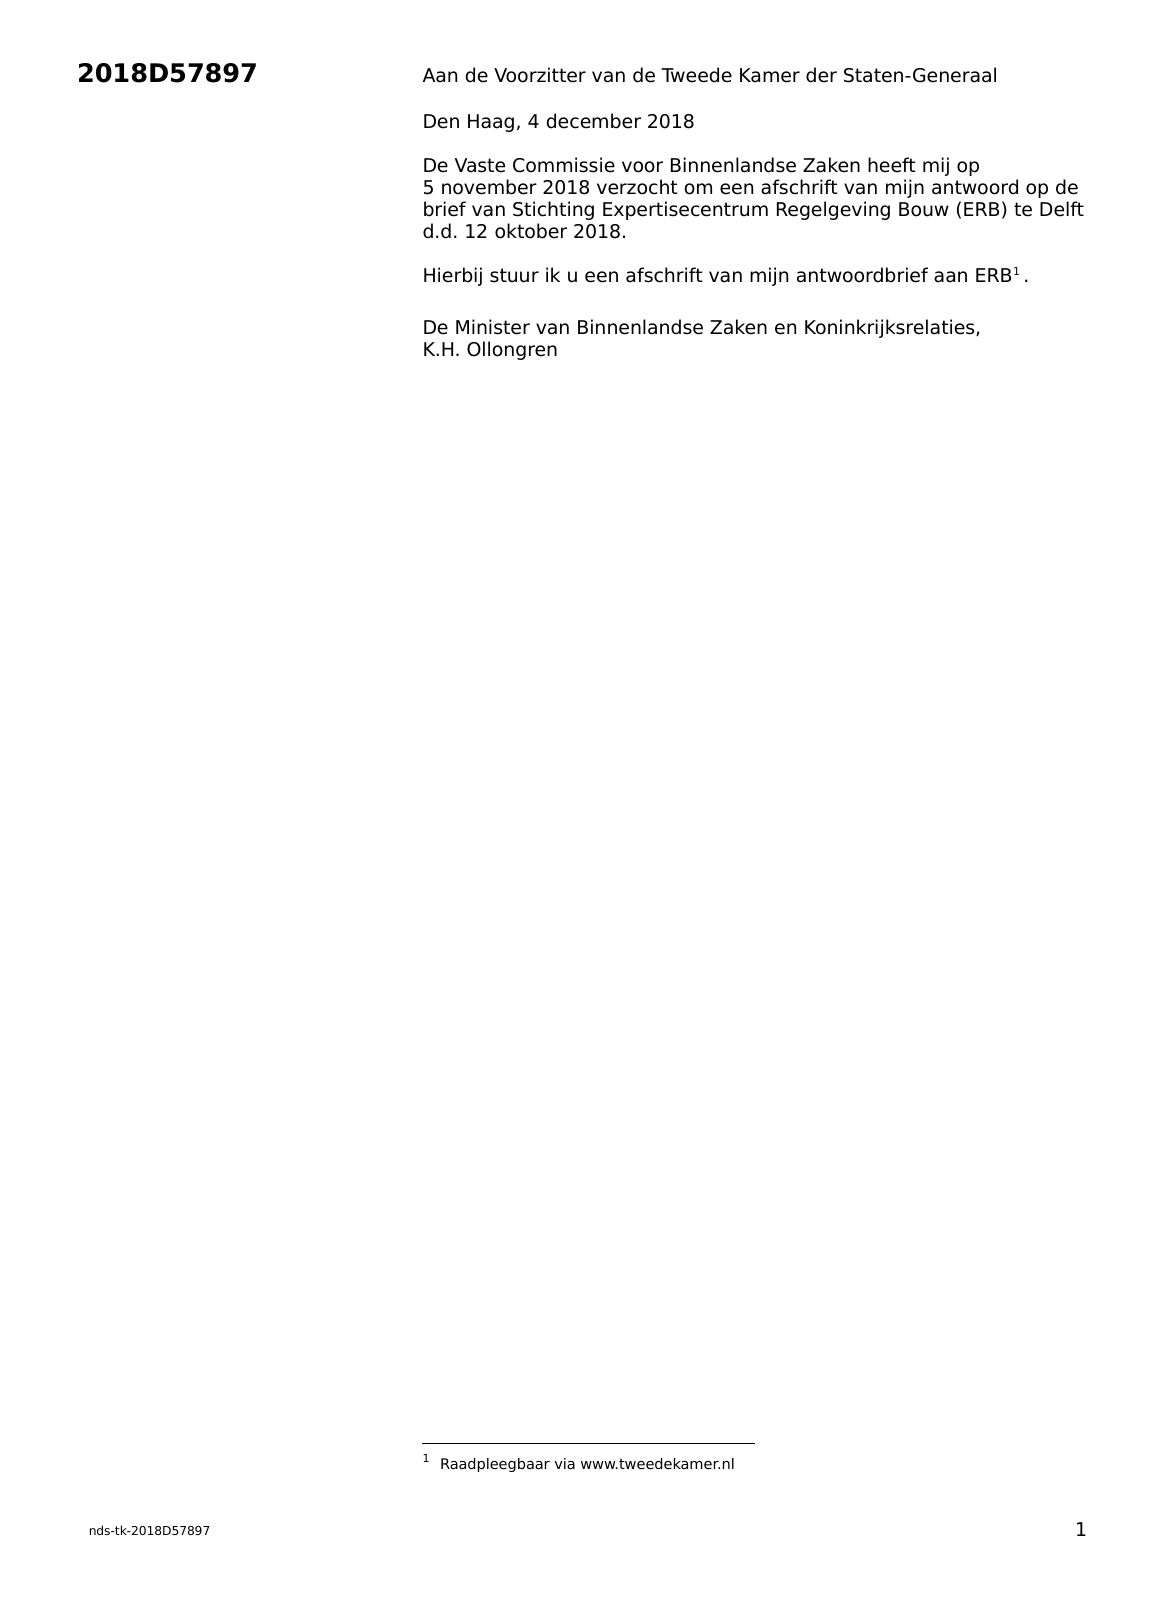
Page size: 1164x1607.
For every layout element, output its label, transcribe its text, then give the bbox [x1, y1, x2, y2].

text Den Haag, 4 december 2018 [422, 111, 1087, 133]
text 2018D57897 Aan de Voorzitter van de Tweede Kamer der Staten-Generaal [77, 59, 1087, 89]
text Raadpleegbaar via www.tweedekamer.nl [422, 1452, 1087, 1474]
text Hierbij stuur ik u een afschrift van mijn antwoordbrief aan ERB. [422, 265, 1087, 287]
text De Vaste Commissie voor Binnenlandse Zaken heeft mij op 5 november 2018 verzocht om een afschrift van mijn antwoord op de brief van Stichting Expertisecentrum Regelgeving Bouw (ERB) te Delft d.d. 12 oktober 2018. [422, 155, 1087, 243]
text nds-tk-2018D57897 [88, 1524, 323, 1538]
text De Minister van Binnenlandse Zaken en Koninkrijksrelaties, K.H. Ollongren [422, 317, 1087, 361]
